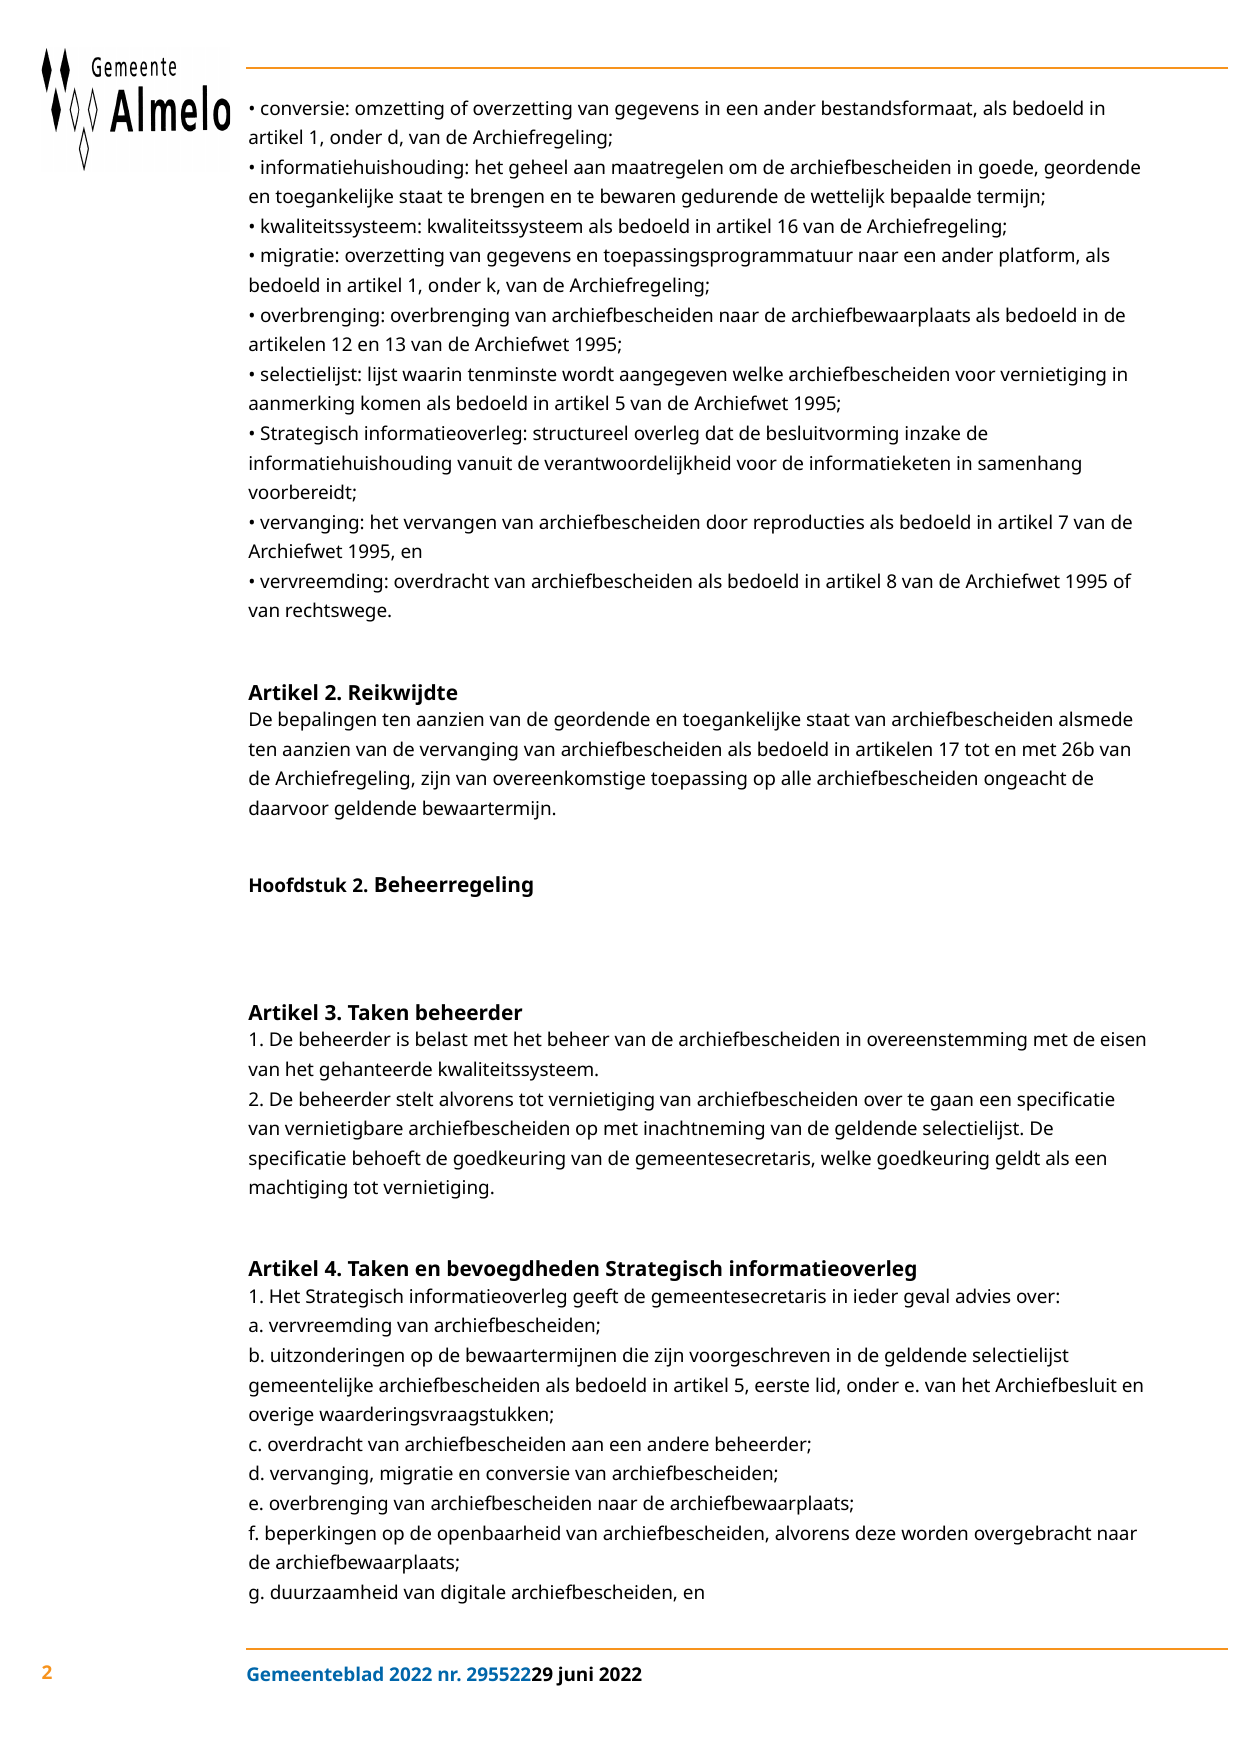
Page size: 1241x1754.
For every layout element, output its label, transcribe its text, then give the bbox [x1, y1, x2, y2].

text • vervreemding: overdracht van archiefbescheiden als bedoeld in artikel 8 van de Archiefwet 1995 of van rechtswege. [248, 568, 1152, 623]
text Hoofdstuk 2. Beheerregeling [248, 870, 1152, 898]
text • Strategisch informatieoverleg: structureel overleg dat de besluitvorming inzake de informatiehuishouding vanuit de verantwoordelijkheid voor de informatieketen in samenhang voorbereidt; [248, 420, 1152, 505]
text Artikel 2. Reikwijdte [248, 678, 1152, 706]
text • kwaliteitssysteem: kwaliteitssysteem als bedoeld in artikel 16 van de Archiefregeling; [248, 213, 1152, 239]
text 1. Het Strategisch informatieoverleg geeft de gemeentesecretaris in ieder geval advies over: [248, 1283, 1152, 1309]
text Artikel 3. Taken beheerder [248, 998, 1152, 1027]
text • vervanging: het vervangen van archiefbescheiden door reproducties als bedoeld in artikel 7 van de Archiefwet 1995, en [248, 509, 1152, 564]
text g. duurzaamheid van digitale archiefbescheiden, en [248, 1579, 1152, 1604]
text b. uitzonderingen op de bewaartermijnen die zijn voorgeschreven in de geldende selectielijst gemeentelijke archiefbescheiden als bedoeld in artikel 5, eerste lid, onder e. van het Archiefbesluit en overige waarderingsvraagstukken; [248, 1342, 1152, 1427]
text • overbrenging: overbrenging van archiefbescheiden naar de archiefbewaarplaats als bedoeld in de artikelen 12 en 13 van de Archiefwet 1995; [248, 302, 1152, 357]
text a. vervreemding van archiefbescheiden; [248, 1313, 1152, 1338]
text De bepalingen ten aanzien van de geordende en toegankelijke staat van archiefbescheiden alsmede ten aanzien van de vervanging van archiefbescheiden als bedoeld in artikelen 17 tot en met 26b van de Archiefregeling, zijn van overeenkomstige toepassing op alle archiefbescheiden ongeacht de daarvoor geldende bewaartermijn. [248, 706, 1152, 821]
text • selectielijst: lijst waarin tenminste wordt aangegeven welke archiefbescheiden voor vernietiging in aanmerking komen als bedoeld in artikel 5 van de Archiefwet 1995; [248, 361, 1152, 416]
text f. beperkingen op de openbaarheid van archiefbescheiden, alvorens deze worden overgebracht naar de archiefbewaarplaats; [248, 1520, 1152, 1575]
text e. overbrenging van archiefbescheiden naar de archiefbewaarplaats; [248, 1490, 1152, 1516]
text 1. De beheerder is belast met het beheer van de archiefbescheiden in overeenstemming met de eisen van het gehanteerde kwaliteitssysteem. [248, 1027, 1152, 1082]
text d. vervanging, migratie en conversie van archiefbescheiden; [248, 1461, 1152, 1486]
text • migratie: overzetting van gegevens en toepassingsprogrammatuur naar een ander platform, als bedoeld in artikel 1, onder k, van de Archiefregeling; [248, 243, 1152, 298]
text 2. De beheerder stelt alvorens tot vernietiging van archiefbescheiden over te gaan een specificatie van vernietigbare archiefbescheiden op met inachtneming van de geldende selectielijst. De specificatie behoeft de goedkeuring van de gemeentesecretaris, welke goedkeuring geldt als een machtiging tot vernietiging. [248, 1086, 1152, 1200]
text • informatiehuishouding: het geheel aan maatregelen om de archiefbescheiden in goede, geordende en toegankelijke staat te brengen en te bewaren gedurende de wettelijk bepaalde termijn; [248, 154, 1152, 209]
text c. overdracht van archiefbescheiden aan een andere beheerder; [248, 1431, 1152, 1457]
text Artikel 4. Taken en bevoegdheden Strategisch informatieoverleg [248, 1254, 1152, 1283]
picture [41, 47, 231, 172]
text • conversie: omzetting of overzetting van gegevens in een ander bestandsformaat, als bedoeld in artikel 1, onder d, van de Archiefregeling; [248, 95, 1152, 150]
